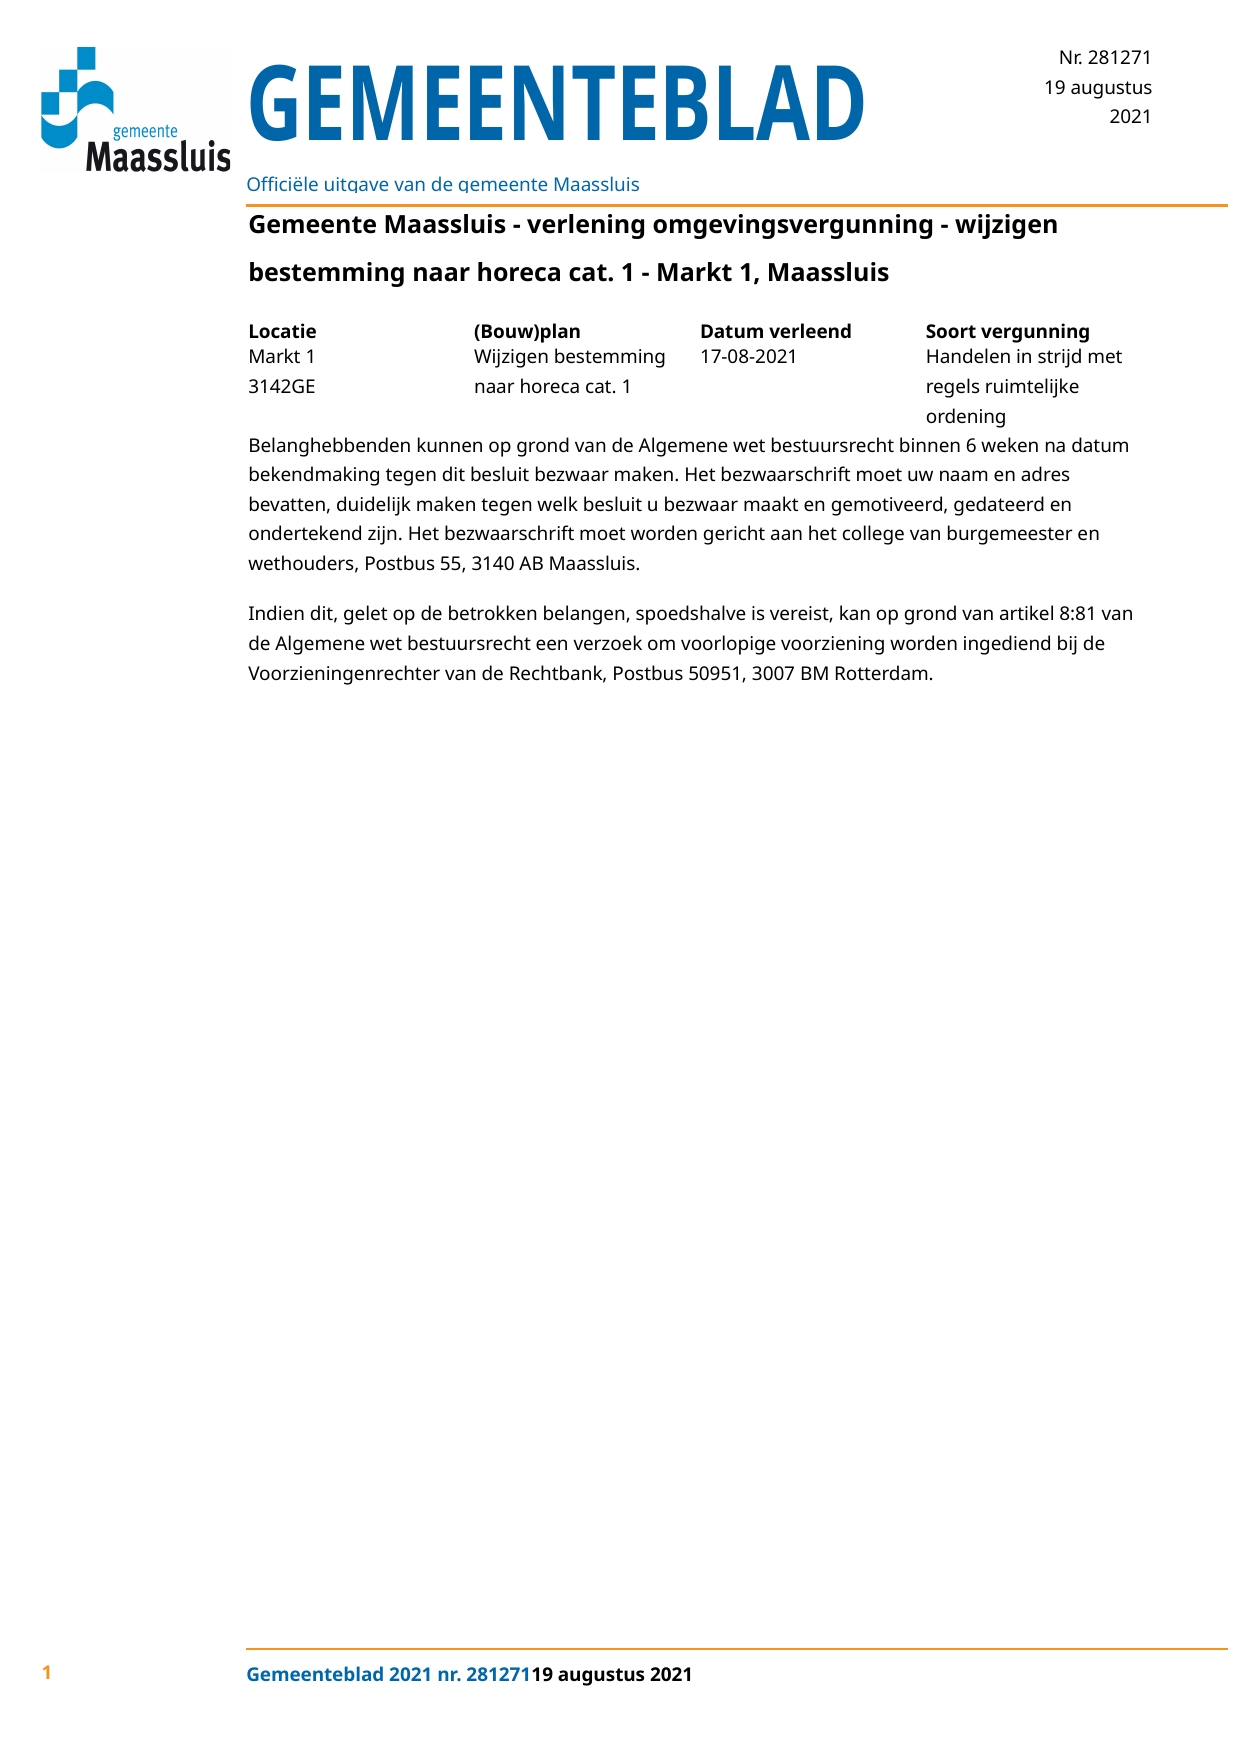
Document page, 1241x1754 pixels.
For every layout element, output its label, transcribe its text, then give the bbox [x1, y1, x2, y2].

table_header (Bouw)plan [474, 318, 700, 344]
table_header Locatie [248, 318, 474, 344]
text Indien dit, gelet op de betrokken belangen, spoedshalve is vereist, kan op grond van artikel 8:81 van de Algemene wet bestuursrecht een verzoek om voorlopige voorziening worden ingediend bij de Voorzieningenrechter van de Rechtbank, Postbus 50951, 3007 BM Rotterdam. [248, 601, 1152, 686]
table_cell 17-08-2021 [700, 344, 926, 429]
table_cell Wijzigen bestemming naar horeca cat. 1 [474, 344, 700, 429]
table_cell Handelen in strijd met regels ruimtelijke ordening [926, 344, 1152, 429]
picture [41, 47, 231, 172]
text Gemeente Maassluis - verlening omgevingsvergunning - wijzigen bestemming naar horeca cat. 1 - Markt 1, Maassluis [248, 207, 1152, 288]
picture [41, 47, 77, 92]
text Belanghebbenden kunnen op grond van de Algemene wet bestuursrecht binnen 6 weken na datum bekendmaking tegen dit besluit bezwaar maken. Het bezwaarschrift moet uw naam en adres bevatten, duidelijk maken tegen welk besluit u bezwaar maakt en gemotiveerd, gedateerd en ondertekend zijn. Het bezwaarschrift moet worden gericht aan het college van burgemeester en wethouders, Postbus 55, 3140 AB Maassluis. [248, 432, 1152, 576]
table_cell Markt 1 3142GE [248, 344, 474, 429]
table_header Soort vergunning [926, 318, 1152, 344]
table_header Datum verleend [700, 318, 926, 344]
